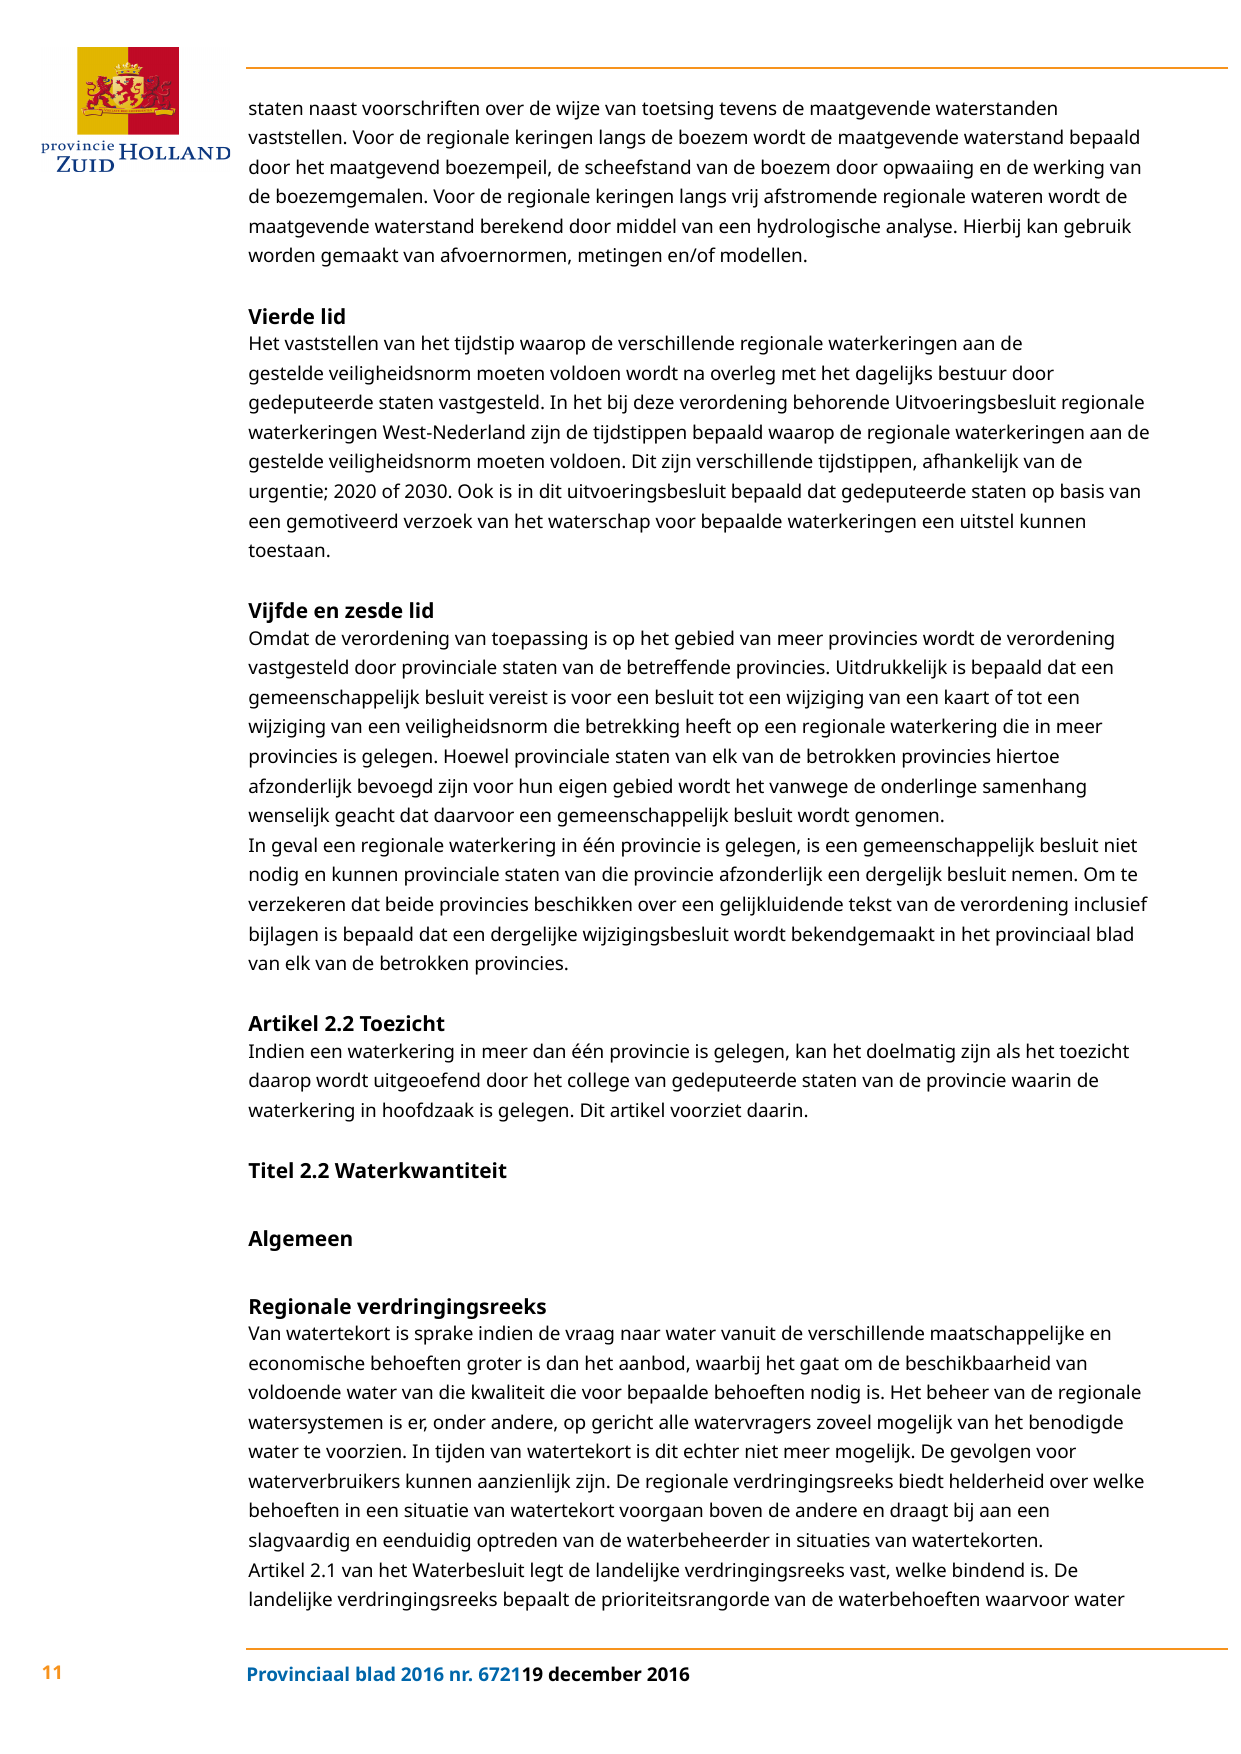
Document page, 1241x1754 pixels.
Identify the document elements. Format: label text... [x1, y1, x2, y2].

text staten naast voorschriften over de wijze van toetsing tevens de maatgevende waterstanden vaststellen. Voor de regionale keringen langs de boezem wordt de maatgevende waterstand bepaald door het maatgevend boezempeil, de scheefstand van de boezem door opwaaiing en de werking van de boezemgemalen. Voor de regionale keringen langs vrij afstromende regionale wateren wordt de maatgevende waterstand berekend door middel van een hydrologische analyse. Hierbij kan gebruik worden gemaakt van afvoernormen, metingen en/of modellen. [248, 95, 1152, 268]
picture [41, 47, 231, 172]
text Vierde lid [248, 302, 1152, 330]
text Van watertekort is sprake indien de vraag naar water vanuit de verschillende maatschappelijke en economische behoeften groter is dan het aanbod, waarbij het gaat om de beschikbaarheid van voldoende water van die kwaliteit die voor bepaalde behoeften nodig is. Het beheer van de regionale watersystemen is er, onder andere, op gericht alle watervragers zoveel mogelijk van het benodigde water te voorzien. In tijden van watertekort is dit echter niet meer mogelijk. De gevolgen voor waterverbruikers kunnen aanzienlijk zijn. De regionale verdringingsreeks biedt helderheid over welke behoeften in een situatie van watertekort voorgaan boven de andere en draagt bij aan een slagvaardig en eenduidig optreden van de waterbeheerder in situaties van watertekorten. [248, 1320, 1152, 1553]
text Artikel 2.2 Toezicht [248, 1009, 1152, 1038]
text Het vaststellen van het tijdstip waarop de verschillende regionale waterkeringen aan de [248, 330, 1152, 356]
text Algemeen [248, 1224, 1152, 1252]
text Indien een waterkering in meer dan één provincie is gelegen, kan het doelmatig zijn als het toezicht daarop wordt uitgeoefend door het college van gedeputeerde staten van de provincie waarin de waterkering in hoofdzaak is gelegen. Dit artikel voorziet daarin. [248, 1038, 1152, 1123]
text Titel 2.2 Waterkwantiteit [248, 1156, 1152, 1185]
text Omdat de verordening van toepassing is op het gebied van meer provincies wordt de verordening vastgesteld door provinciale staten van de betreffende provincies. Uitdrukkelijk is bepaald dat een gemeenschappelijk besluit vereist is voor een besluit tot een wijziging van een kaart of tot een wijziging van een veiligheidsnorm die betrekking heeft op een regionale waterkering die in meer provincies is gelegen. Hoewel provinciale staten van elk van de betrokken provincies hiertoe afzonderlijk bevoegd zijn voor hun eigen gebied wordt het vanwege de onderlinge samenhang wenselijk geacht dat daarvoor een gemeenschappelijk besluit wordt genomen. [248, 625, 1152, 828]
text Vijfde en zesde lid [248, 597, 1152, 625]
text In geval een regionale waterkering in één provincie is gelegen, is een gemeenschappelijk besluit niet nodig en kunnen provinciale staten van die provincie afzonderlijk een dergelijk besluit nemen. Om te verzekeren dat beide provincies beschikken over een gelijkluidende tekst van de verordening inclusief bijlagen is bepaald dat een dergelijke wijzigingsbesluit wordt bekendgemaakt in het provinciaal blad van elk van de betrokken provincies. [248, 832, 1152, 976]
text Artikel 2.1 van het Waterbesluit legt de landelijke verdringingsreeks vast, welke bindend is. De landelijke verdringingsreeks bepaalt de prioriteitsrangorde van de waterbehoeften waarvoor water [248, 1557, 1152, 1612]
text gestelde veiligheidsnorm moeten voldoen wordt na overleg met het dagelijks bestuur door gedeputeerde staten vastgesteld. In het bij deze verordening behorende Uitvoeringsbesluit regionale waterkeringen West-Nederland zijn de tijdstippen bepaald waarop de regionale waterkeringen aan de gestelde veiligheidsnorm moeten voldoen. Dit zijn verschillende tijdstippen, afhankelijk van de urgentie; 2020 of 2030. Ook is in dit uitvoeringsbesluit bepaald dat gedeputeerde staten op basis van een gemotiveerd verzoek van het waterschap voor bepaalde waterkeringen een uitstel kunnen toestaan. [248, 360, 1152, 563]
text Regionale verdringingsreeks [248, 1292, 1152, 1320]
